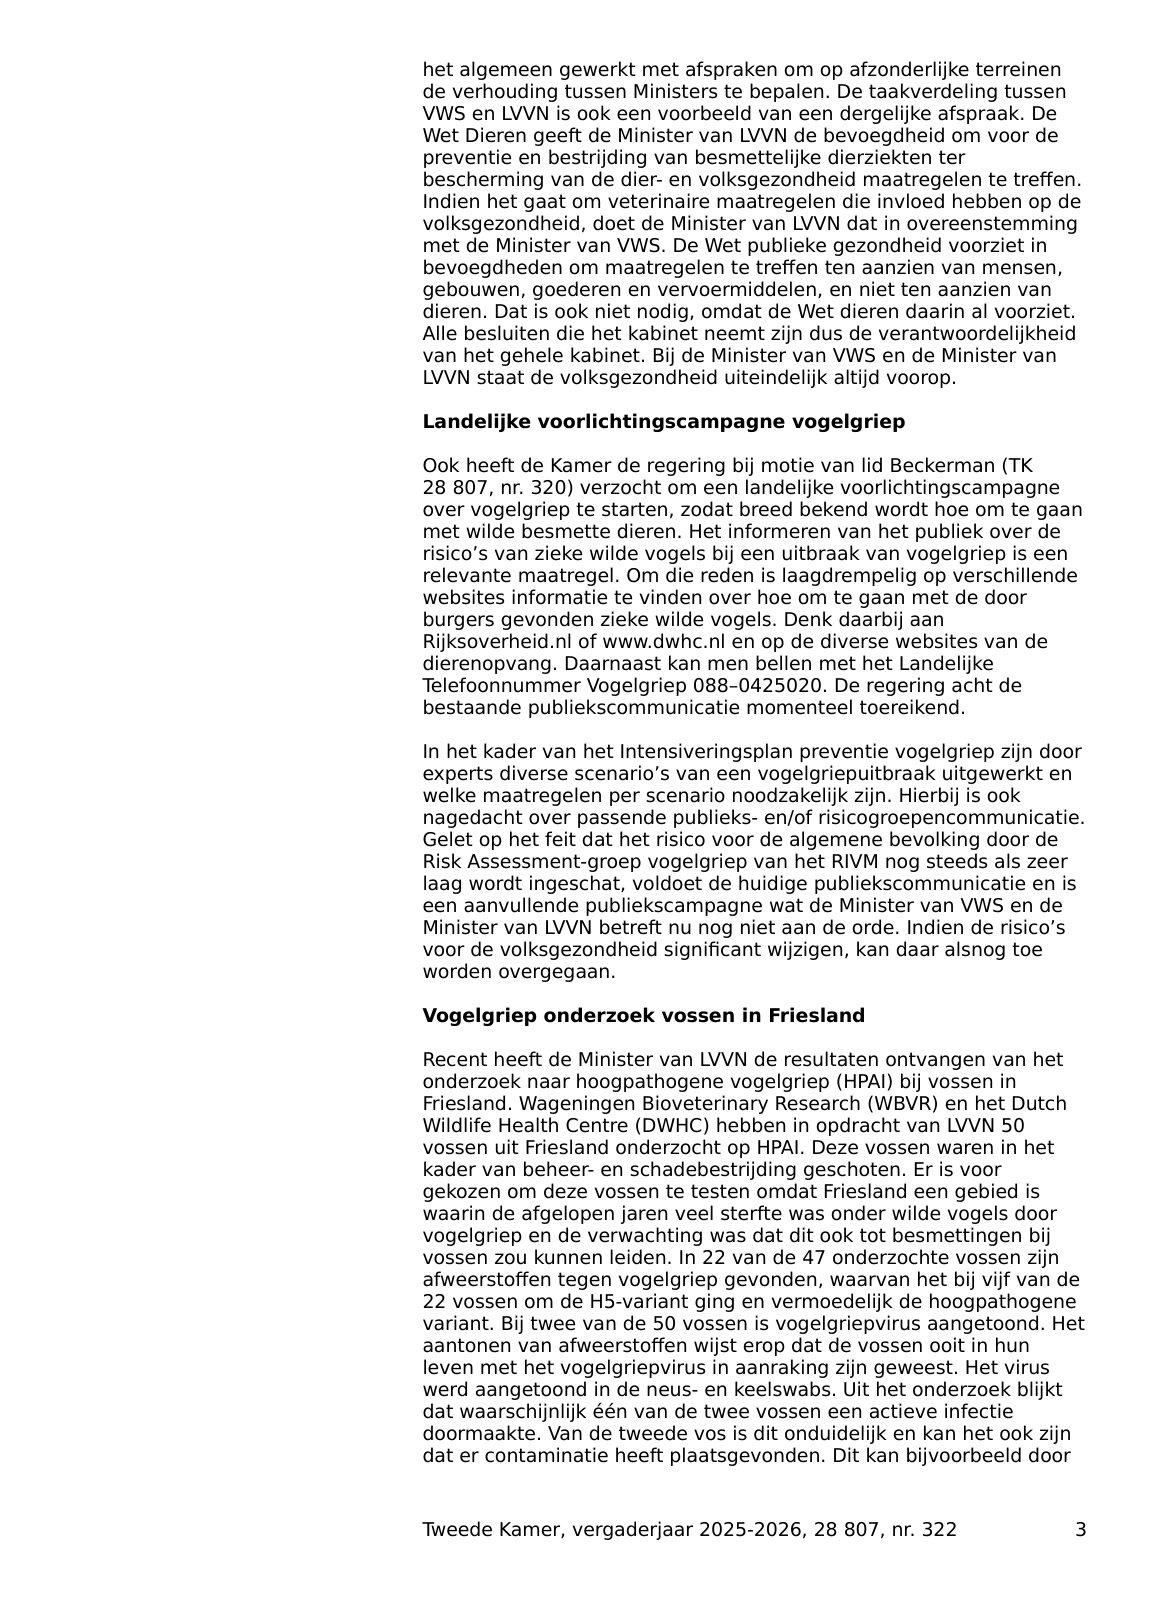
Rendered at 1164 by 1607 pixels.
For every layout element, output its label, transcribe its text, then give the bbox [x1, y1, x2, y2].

subtitle Landelijke voorlichtingscampagne vogelgriep [422, 411, 1087, 433]
text In het kader van het Intensiveringsplan preventie vogelgriep zijn door experts diverse scenario’s van een vogelgriepuitbraak uitgewerkt en welke maatregelen per scenario noodzakelijk zijn. Hierbij is ook nagedacht over passende publieks- en/of risicogroepencommunicatie. Gelet op het feit dat het risico voor de algemene bevolking door de Risk Assessment-groep vogelgriep van het RIVM nog steeds als zeer laag wordt ingeschat, voldoet de huidige publiekscommunicatie en is een aanvullende publiekscampagne wat de Minister van VWS en de Minister van LVVN betreft nu nog niet aan de orde. Indien de risico’s voor de volksgezondheid significant wijzigen, kan daar alsnog toe worden overgegaan. [422, 741, 1087, 983]
text Ook heeft de Kamer de regering bij motie van lid Beckerman (TK 28 807, nr. 320) verzocht om een landelijke voorlichtingscampagne over vogelgriep te starten, zodat breed bekend wordt hoe om te gaan met wilde besmette dieren. Het informeren van het publiek over de risico’s van zieke wilde vogels bij een uitbraak van vogelgriep is een relevante maatregel. Om die reden is laagdrempelig op verschillende websites informatie te vinden over hoe om te gaan met de door burgers gevonden zieke wilde vogels. Denk daarbij aan Rijksoverheid.nl of www.dwhc.nl en op de diverse websites van de dierenopvang. Daarnaast kan men bellen met het Landelijke Telefoonnummer Vogelgriep 088–0425020. De regering acht de bestaande publiekscommunicatie momenteel toereikend. [422, 455, 1087, 719]
text het algemeen gewerkt met afspraken om op afzonderlijke terreinen de verhouding tussen Ministers te bepalen. De taakverdeling tussen VWS en LVVN is ook een voorbeeld van een dergelijke afspraak. De Wet Dieren geeft de Minister van LVVN de bevoegdheid om voor de preventie en bestrijding van besmettelijke dierziekten ter bescherming van de dier- en volksgezondheid maatregelen te treffen. Indien het gaat om veterinaire maatregelen die invloed hebben op de volksgezondheid, doet de Minister van LVVN dat in overeenstemming met de Minister van VWS. De Wet publieke gezondheid voorziet in bevoegdheden om maatregelen te treffen ten aanzien van mensen, gebouwen, goederen en vervoermiddelen, en niet ten aanzien van dieren. Dat is ook niet nodig, omdat de Wet dieren daarin al voorziet. Alle besluiten die het kabinet neemt zijn dus de verantwoordelijkheid van het gehele kabinet. Bij de Minister van VWS en de Minister van LVVN staat de volksgezondheid uiteindelijk altijd voorop. [422, 59, 1087, 389]
subtitle Vogelgriep onderzoek vossen in Friesland [422, 1005, 1087, 1027]
text Recent heeft de Minister van LVVN de resultaten ontvangen van het onderzoek naar hoogpathogene vogelgriep (HPAI) bij vossen in Friesland. Wageningen Bioveterinary Research (WBVR) en het Dutch Wildlife Health Centre (DWHC) hebben in opdracht van LVVN 50 vossen uit Friesland onderzocht op HPAI. Deze vossen waren in het kader van beheer- en schadebestrijding geschoten. Er is voor gekozen om deze vossen te testen omdat Friesland een gebied is waarin de afgelopen jaren veel sterfte was onder wilde vogels door vogelgriep en de verwachting was dat dit ook tot besmettingen bij vossen zou kunnen leiden. In 22 van de 47 onderzochte vossen zijn afweerstoffen tegen vogelgriep gevonden, waarvan het bij vijf van de 22 vossen om de H5-variant ging en vermoedelijk de hoogpathogene variant. Bij twee van de 50 vossen is vogelgriepvirus aangetoond. Het aantonen van afweerstoffen wijst erop dat de vossen ooit in hun leven met het vogelgriepvirus in aanraking zijn geweest. Het virus werd aangetoond in de neus- en keelswabs. Uit het onderzoek blijkt dat waarschijnlijk één van de twee vossen een actieve infectie doormaakte. Van de tweede vos is dit onduidelijk en kan het ook zijn dat er contaminatie heeft plaatsgevonden. Dit kan bijvoorbeeld door [422, 1049, 1087, 1467]
